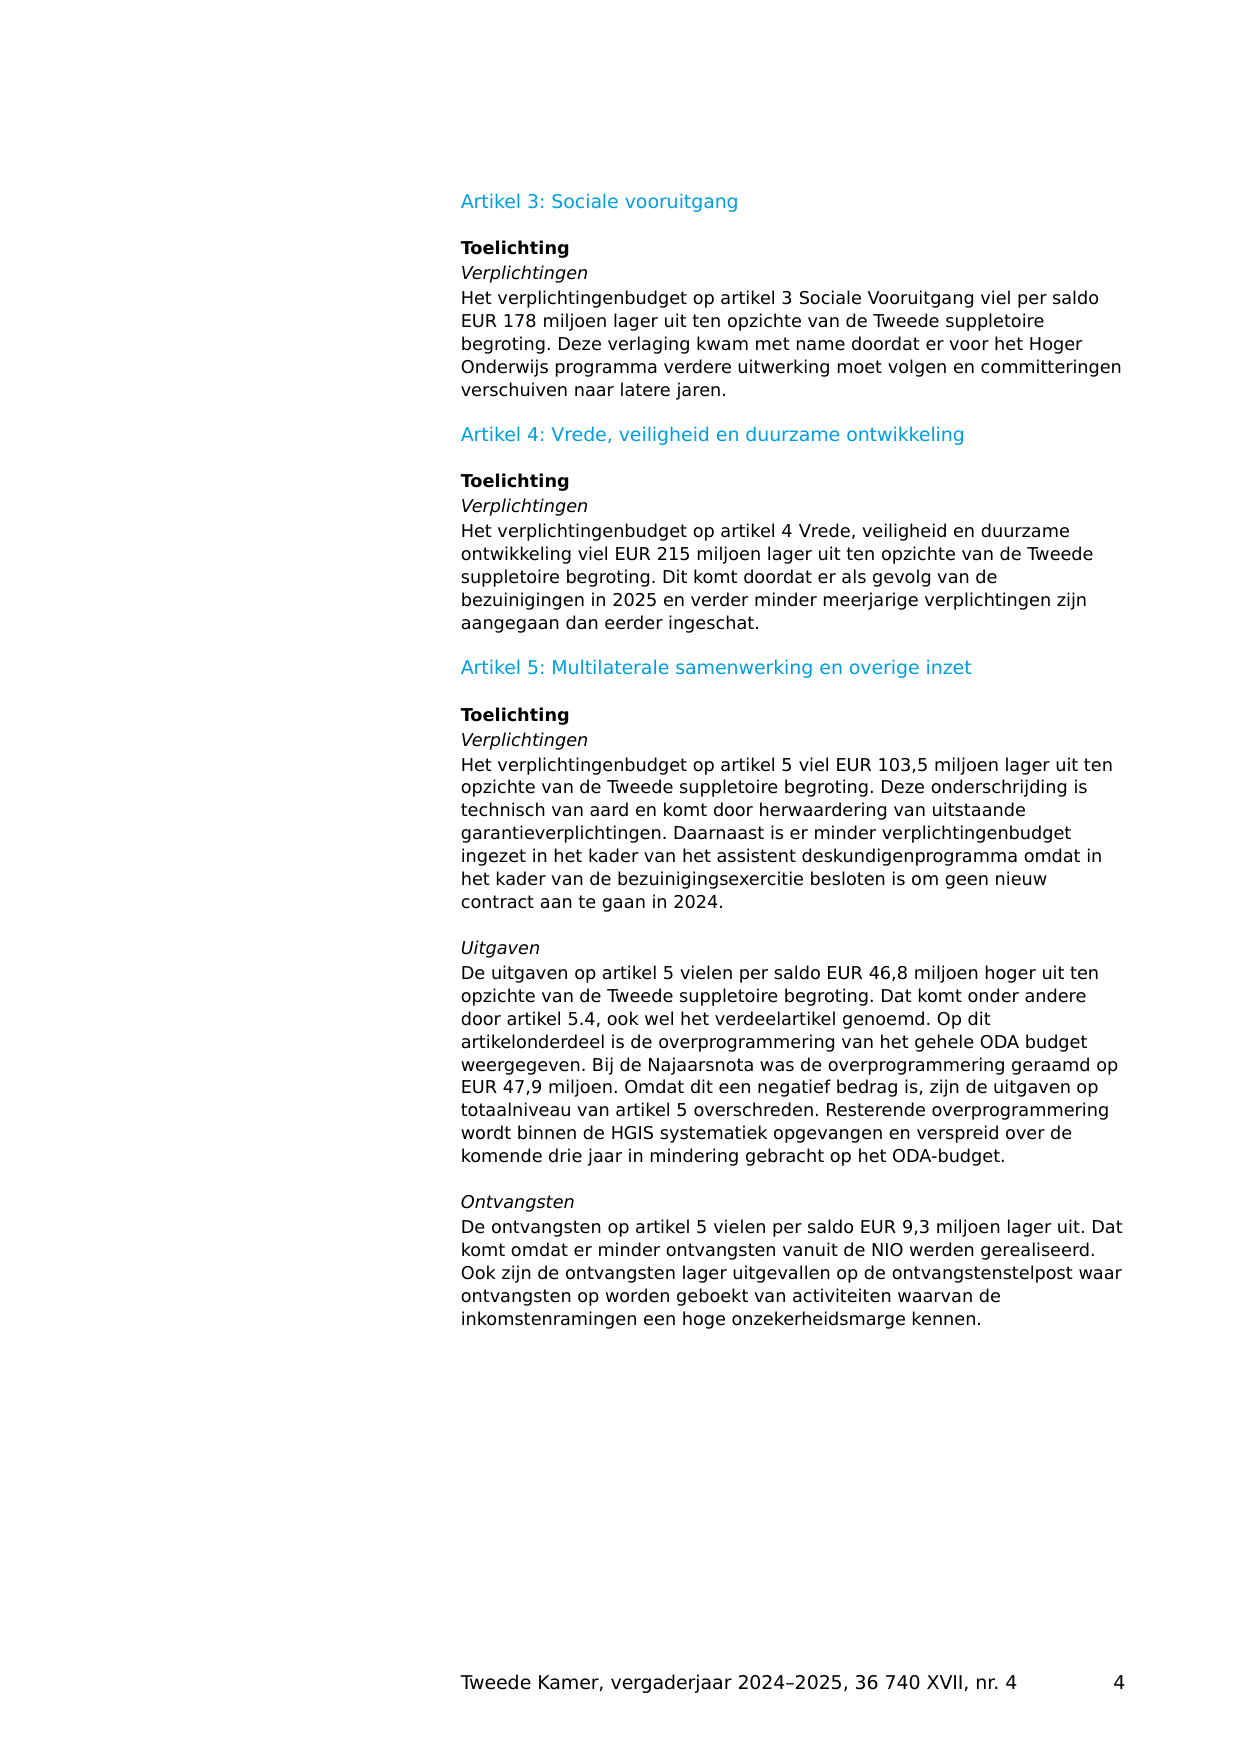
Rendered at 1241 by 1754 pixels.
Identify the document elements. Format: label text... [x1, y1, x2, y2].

text De uitgaven op artikel 5 vielen per saldo EUR 46,8 miljoen hoger uit ten opzichte van de Tweede suppletoire begroting. Dat komt onder andere door artikel 5.4, ook wel het verdeelartikel genoemd. Op dit artikelonderdeel is de overprogrammering van het gehele ODA budget weergegeven. Bĳ de Najaarsnota was de overprogrammering geraamd op EUR 47,9 miljoen. Omdat dit een negatief bedrag is, zĳn de uitgaven op totaalniveau van artikel 5 overschreden. Resterende overprogrammering wordt binnen de HGIS systematiek opgevangen en verspreid over de komende drie jaar in mindering gebracht op het ODA-budget. [461, 961, 1125, 1167]
text Ontvangsten [461, 1190, 1125, 1213]
text Verplichtingen [461, 494, 1125, 517]
text Verplichtingen [461, 728, 1125, 751]
title Artikel 3: Sociale vooruitgang [461, 191, 1125, 213]
text Uitgaven [461, 936, 1125, 959]
text Verplichtingen [461, 261, 1125, 284]
text Toelichting [461, 469, 1125, 492]
text Toelichting [461, 703, 1125, 726]
text Het verplichtingenbudget op artikel 3 Sociale Vooruitgang viel per saldo EUR 178 miljoen lager uit ten opzichte van de Tweede suppletoire begroting. Deze verlaging kwam met name doordat er voor het Hoger Onderwĳs programma verdere uitwerking moet volgen en committeringen verschuiven naar latere jaren. [461, 286, 1125, 401]
text De ontvangsten op artikel 5 vielen per saldo EUR 9,3 miljoen lager uit. Dat komt omdat er minder ontvangsten vanuit de NIO werden gerealiseerd. Ook zijn de ontvangsten lager uitgevallen op de ontvangstenstelpost waar ontvangsten op worden geboekt van activiteiten waarvan de inkomstenramingen een hoge onzekerheidsmarge kennen. [461, 1215, 1125, 1330]
text Het verplichtingenbudget op artikel 5 viel EUR 103,5 miljoen lager uit ten opzichte van de Tweede suppletoire begroting. Deze onderschrijding is technisch van aard en komt door herwaardering van uitstaande garantieverplichtingen. Daarnaast is er minder verplichtingenbudget ingezet in het kader van het assistent deskundigenprogramma omdat in het kader van de bezuinigingsexercitie besloten is om geen nieuw contract aan te gaan in 2024. [461, 753, 1125, 913]
text Het verplichtingenbudget op artikel 4 Vrede, veiligheid en duurzame ontwikkeling viel EUR 215 miljoen lager uit ten opzichte van de Tweede suppletoire begroting. Dit komt doordat er als gevolg van de bezuinigingen in 2025 en verder minder meerjarige verplichtingen zijn aangegaan dan eerder ingeschat. [461, 519, 1125, 634]
title Artikel 4: Vrede, veiligheid en duurzame ontwikkeling [461, 424, 1125, 446]
text Toelichting [461, 236, 1125, 259]
title Artikel 5: Multilaterale samenwerking en overige inzet [461, 657, 1125, 679]
